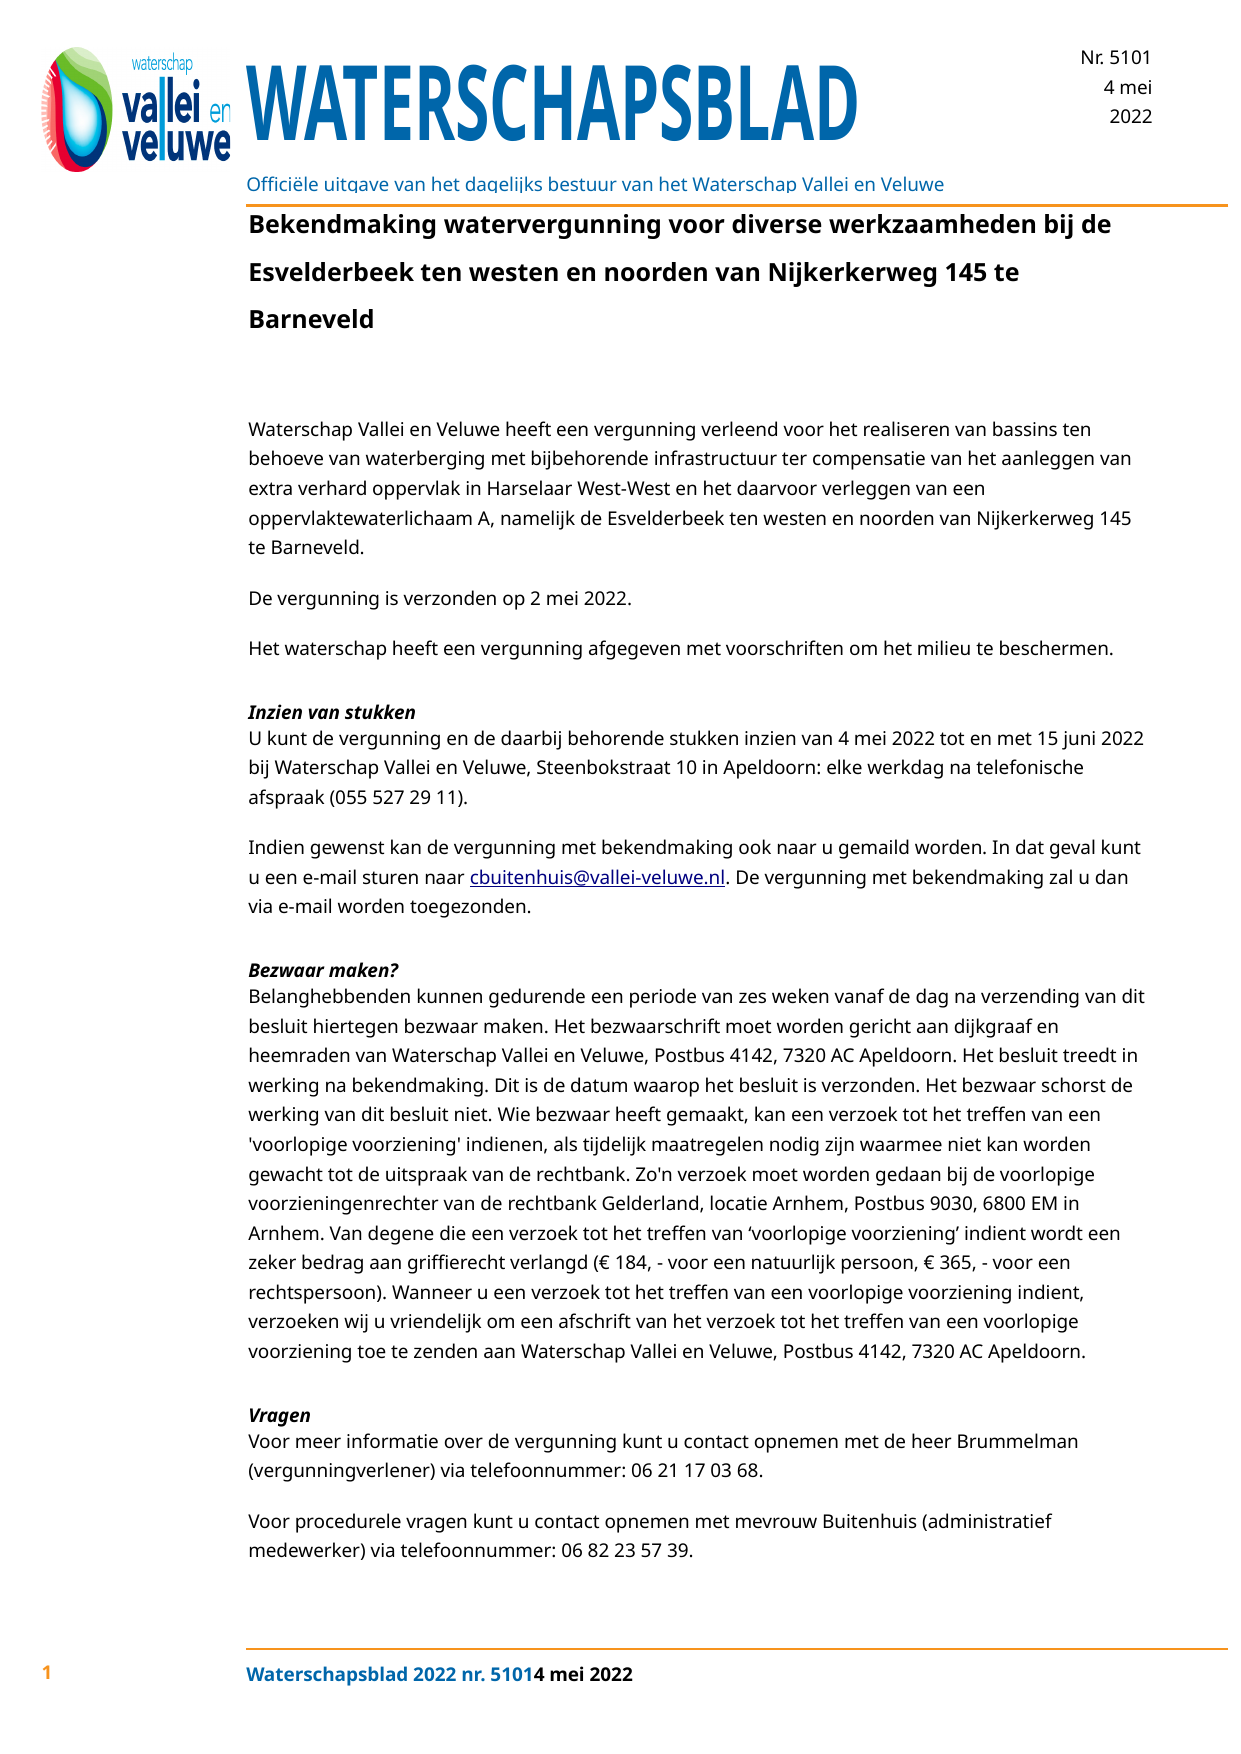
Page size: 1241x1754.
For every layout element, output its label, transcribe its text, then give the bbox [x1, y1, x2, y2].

text Bekendmaking watervergunning voor diverse werkzaamheden bij de Esvelderbeek ten westen en noorden van Nijkerkerweg 145 te Barneveld [248, 207, 1152, 336]
text Voor meer informatie over de vergunning kunt u contact opnemen met de heer Brummelman (vergunningverlener) via telefoonnummer: 06 21 17 03 68. [248, 1428, 1152, 1483]
text Belanghebbenden kunnen gedurende een periode van zes weken vanaf de dag na verzending van dit besluit hiertegen bezwaar maken. Het bezwaarschrift moet worden gericht aan dijkgraaf en heemraden van Waterschap Vallei en Veluwe, Postbus 4142, 7320 AC Apeldoorn. Het besluit treedt in werking na bekendmaking. Dit is de datum waarop het besluit is verzonden. Het bezwaar schorst de werking van dit besluit niet. Wie bezwaar heeft gemaakt, kan een verzoek tot het treffen van een 'voorlopige voorziening' indienen, als tijdelijk maatregelen nodig zijn waarmee niet kan worden gewacht tot de uitspraak van de rechtbank. Zo'n verzoek moet worden gedaan bij de voorlopige voorzieningenrechter van de rechtbank Gelderland, locatie Arnhem, Postbus 9030, 6800 EM in Arnhem. Van degene die een verzoek tot het treffen van ‘voorlopige voorziening’ indient wordt een zeker bedrag aan griffierecht verlangd (€ 184, - voor een natuurlijk persoon, € 365, - voor een rechtspersoon). Wanneer u een verzoek tot het treffen van een voorlopige voorziening indient, verzoeken wij u vriendelijk om een afschrift van het verzoek tot het treffen van een voorlopige voorziening toe te zenden aan Waterschap Vallei en Veluwe, Postbus 4142, 7320 AC Apeldoorn. [248, 983, 1152, 1364]
text Inzien van stukken [248, 699, 1152, 725]
text U kunt de vergunning en de daarbij behorende stukken inzien van 4 mei 2022 tot en met 15 juni 2022 bij Waterschap Vallei en Veluwe, Steenbokstraat 10 in Apeldoorn: elke werkdag na telefonische afspraak (055 527 29 11). [248, 725, 1152, 810]
text De vergunning is verzonden op 2 mei 2022. [248, 585, 1152, 610]
picture [41, 47, 231, 172]
text Vragen [248, 1402, 1152, 1428]
text Het waterschap heeft een vergunning afgegeven met voorschriften om het milieu te beschermen. [248, 635, 1152, 661]
text Bezwaar maken? [248, 957, 1152, 983]
text Indien gewenst kan de vergunning met bekendmaking ook naar u gemaild worden. In dat geval kunt u een e-mail sturen naar cbuitenhuis@vallei-veluwe.nl. De vergunning met bekendmaking zal u dan via e-mail worden toegezonden. [248, 834, 1152, 919]
text Voor procedurele vragen kunt u contact opnemen met mevrouw Buitenhuis (administratief medewerker) via telefoonnummer: 06 82 23 57 39. [248, 1508, 1152, 1563]
text Waterschap Vallei en Veluwe heeft een vergunning verleend voor het realiseren van bassins ten behoeve van waterberging met bijbehorende infrastructuur ter compensatie van het aanleggen van extra verhard oppervlak in Harselaar West-West en het daarvoor verleggen van een oppervlaktewaterlichaam A, namelijk de Esvelderbeek ten westen en noorden van Nijkerkerweg 145 te Barneveld. [248, 416, 1152, 560]
